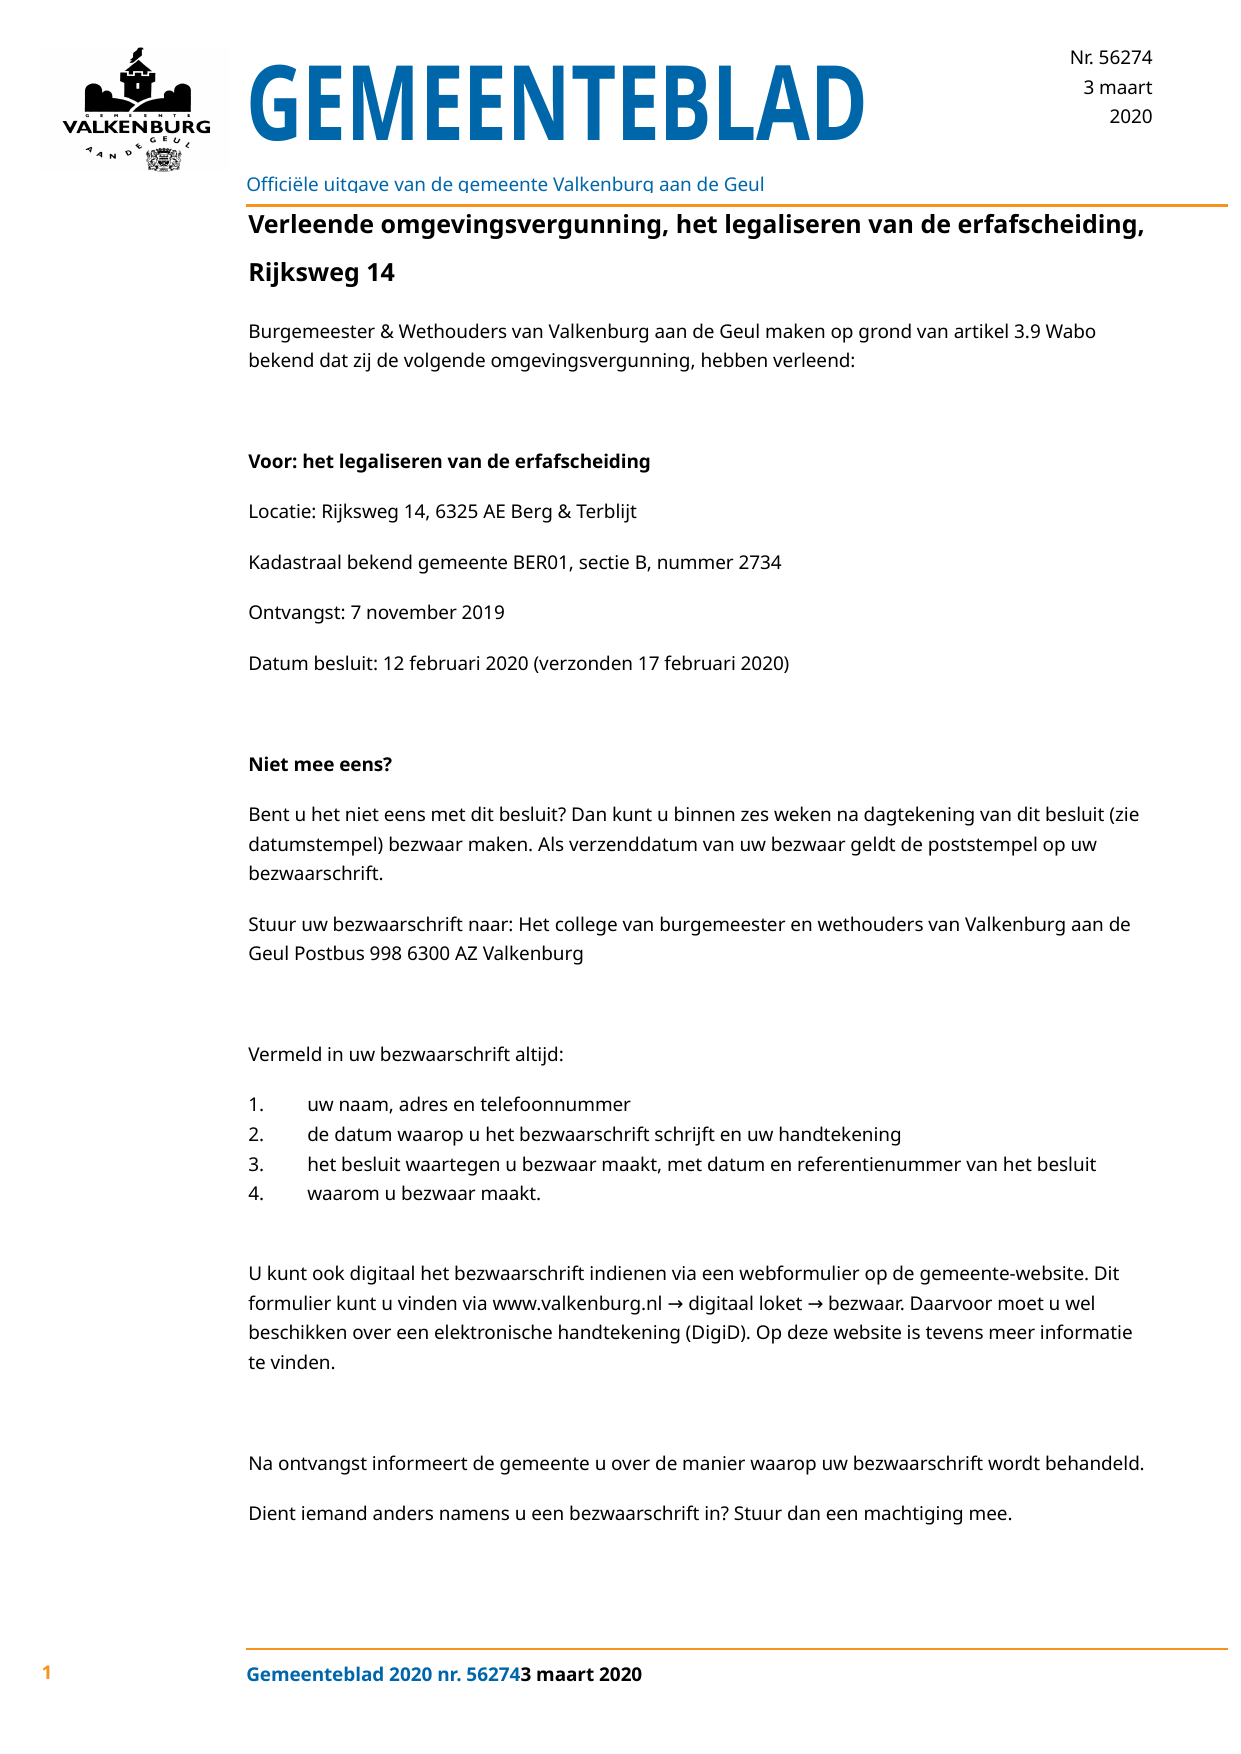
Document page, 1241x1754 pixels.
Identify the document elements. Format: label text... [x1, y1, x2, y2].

text Niet mee eens? [248, 751, 1152, 777]
picture [41, 47, 231, 172]
list het besluit waartegen u bezwaar maakt, met datum en referentienummer van het besluit [248, 1151, 1152, 1177]
text Locatie: Rijksweg 14, 6325 AE Berg & Terblijt [248, 499, 1152, 524]
text Burgemeester & Wethouders van Valkenburg aan de Geul maken op grond van artikel 3.9 Wabo bekend dat zij de volgende omgevingsvergunning, hebben verleend: [248, 318, 1152, 373]
list waarom u bezwaar maakt. [248, 1180, 1152, 1206]
text Dient iemand anders namens u een bezwaarschrift in? Stuur dan een machtiging mee. [248, 1500, 1152, 1526]
text Voor: het legaliseren van de erfafscheiding [248, 448, 1152, 474]
text Verleende omgevingsvergunning, het legaliseren van de erfafscheiding, Rijksweg 14 [248, 207, 1152, 288]
list de datum waarop u het bezwaarschrift schrijft en uw handtekening [248, 1121, 1152, 1147]
text U kunt ook digitaal het bezwaarschrift indienen via een webformulier op de gemeente-website. Dit formulier kunt u vinden via www.valkenburg.nl → digitaal loket → bezwaar. Daarvoor moet u wel beschikken over een elektronische handtekening (DigiD). Op deze website is tevens meer informatie te vinden. [248, 1260, 1152, 1375]
text Datum besluit: 12 februari 2020 (verzonden 17 februari 2020) [248, 650, 1152, 676]
text Na ontvangst informeert de gemeente u over de manier waarop uw bezwaarschrift wordt behandeld. [248, 1450, 1152, 1476]
text Stuur uw bezwaarschrift naar: Het college van burgemeester en wethouders van Valkenburg aan de Geul Postbus 998 6300 AZ Valkenburg [248, 911, 1152, 966]
text Vermeld in uw bezwaarschrift altijd: [248, 1041, 1152, 1067]
list uw naam, adres en telefoonnummer [248, 1092, 1152, 1117]
text Bent u het niet eens met dit besluit? Dan kunt u binnen zes weken na dagtekening van dit besluit (zie datumstempel) bezwaar maken. Als verzenddatum van uw bezwaar geldt de poststempel op uw bezwaarschrift. [248, 801, 1152, 886]
text Ontvangst: 7 november 2019 [248, 599, 1152, 625]
text Kadastraal bekend gemeente BER01, sectie B, nummer 2734 [248, 549, 1152, 575]
